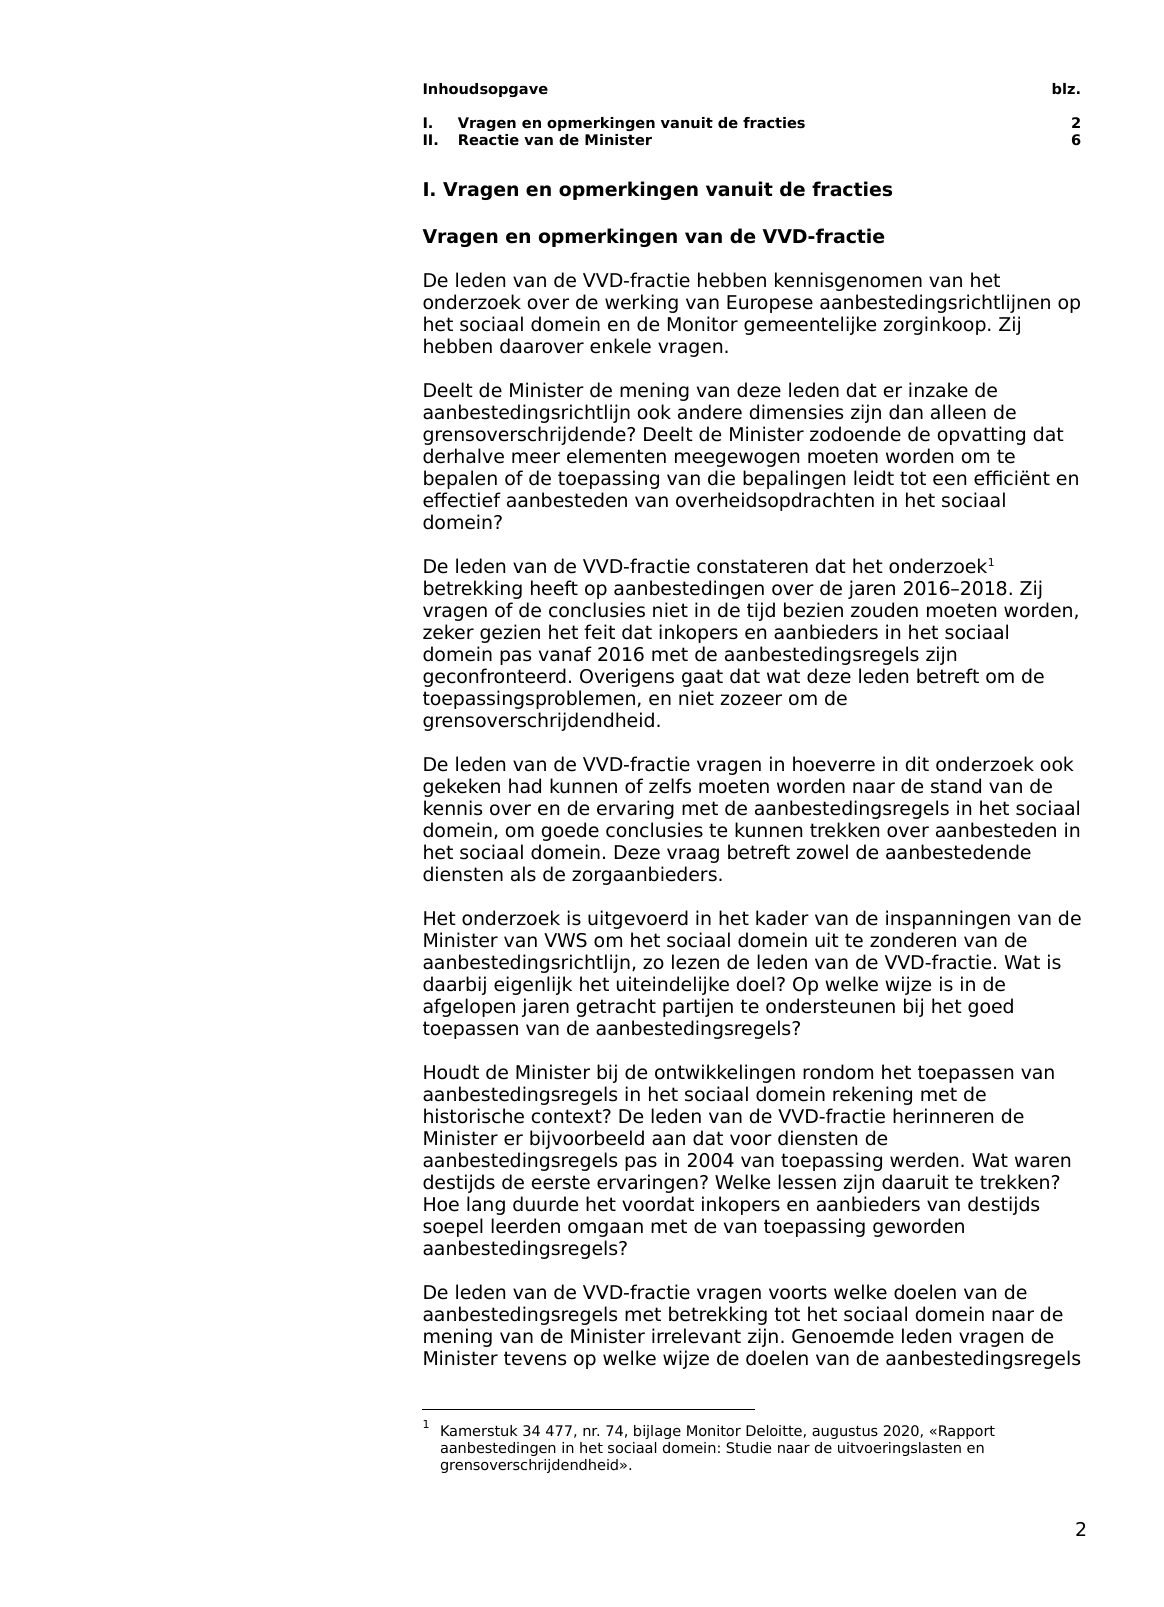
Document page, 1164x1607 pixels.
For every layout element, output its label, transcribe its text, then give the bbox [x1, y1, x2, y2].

text Houdt de Minister bij de ontwikkelingen rondom het toepassen van aanbestedingsregels in het sociaal domein rekening met de historische context? De leden van de VVD-fractie herinneren de Minister er bijvoorbeeld aan dat voor diensten de aanbestedingsregels pas in 2004 van toepassing werden. Wat waren destijds de eerste ervaringen? Welke lessen zijn daaruit te trekken? Hoe lang duurde het voordat inkopers en aanbieders van destijds soepel leerden omgaan met de van toepassing geworden aanbestedingsregels? [422, 1062, 1087, 1260]
text De leden van de VVD-fractie vragen in hoeverre in dit onderzoek ook gekeken had kunnen of zelfs moeten worden naar de stand van de kennis over en de ervaring met de aanbestedingsregels in het sociaal domein, om goede conclusies te kunnen trekken over aanbesteden in het sociaal domein. Deze vraag betreft zowel de aanbestedende diensten als de zorgaanbieders. [422, 754, 1087, 886]
table_cell [452, 98, 1028, 115]
table_cell [422, 98, 452, 115]
subtitle I. Vragen en opmerkingen vanuit de fracties [422, 179, 1087, 201]
table_header blz. [1028, 81, 1087, 98]
text Het onderzoek is uitgevoerd in het kader van de inspanningen van de Minister van VWS om het sociaal domein uit te zonderen van de aanbestedingsrichtlijn, zo lezen de leden van de VVD-fractie. Wat is daarbij eigenlijk het uiteindelijke doel? Op welke wijze is in de afgelopen jaren getracht partijen te ondersteunen bij het goed toepassen van de aanbestedingsregels? [422, 908, 1087, 1040]
table_cell I. [422, 115, 452, 132]
table_cell Vragen en opmerkingen vanuit de fracties [452, 115, 1028, 132]
table_cell II. [422, 132, 452, 149]
text De leden van de VVD-fractie vragen voorts welke doelen van de aanbestedingsregels met betrekking tot het sociaal domein naar de mening van de Minister irrelevant zijn. Genoemde leden vragen de Minister tevens op welke wijze de doelen van de aanbestedingsregels [422, 1282, 1087, 1370]
table_header Inhoudsopgave [422, 81, 1028, 98]
text Deelt de Minister de mening van deze leden dat er inzake de aanbestedingsrichtlijn ook andere dimensies zijn dan alleen de grensoverschrijdende? Deelt de Minister zodoende de opvatting dat derhalve meer elementen meegewogen moeten worden om te bepalen of de toepassing van die bepalingen leidt tot een efficiënt en effectief aanbesteden van overheidsopdrachten in het sociaal domein? [422, 380, 1087, 534]
table_cell 6 [1028, 132, 1087, 149]
subtitle Vragen en opmerkingen van de VVD-fractie [422, 226, 1087, 248]
text Kamerstuk 34 477, nr. 74, bijlage Monitor Deloitte, augustus 2020, «Rapport aanbestedingen in het sociaal domein: Studie naar de uitvoeringslasten en grensoverschrijdendheid». [422, 1418, 1087, 1474]
table_cell 2 [1028, 115, 1087, 132]
table_cell Reactie van de Minister [452, 132, 1028, 149]
table_cell [1028, 98, 1087, 115]
text De leden van de VVD-fractie hebben kennisgenomen van het onderzoek over de werking van Europese aanbestedingsrichtlijnen op het sociaal domein en de Monitor gemeentelijke zorginkoop. Zij hebben daarover enkele vragen. [422, 270, 1087, 358]
text De leden van de VVD-fractie constateren dat het onderzoek betrekking heeft op aanbestedingen over de jaren 2016–2018. Zij vragen of de conclusies niet in de tijd bezien zouden moeten worden, zeker gezien het feit dat inkopers en aanbieders in het sociaal domein pas vanaf 2016 met de aanbestedingsregels zijn geconfronteerd. Overigens gaat dat wat deze leden betreft om de toepassingsproblemen, en niet zozeer om de grensoverschrijdendheid. [422, 556, 1087, 732]
